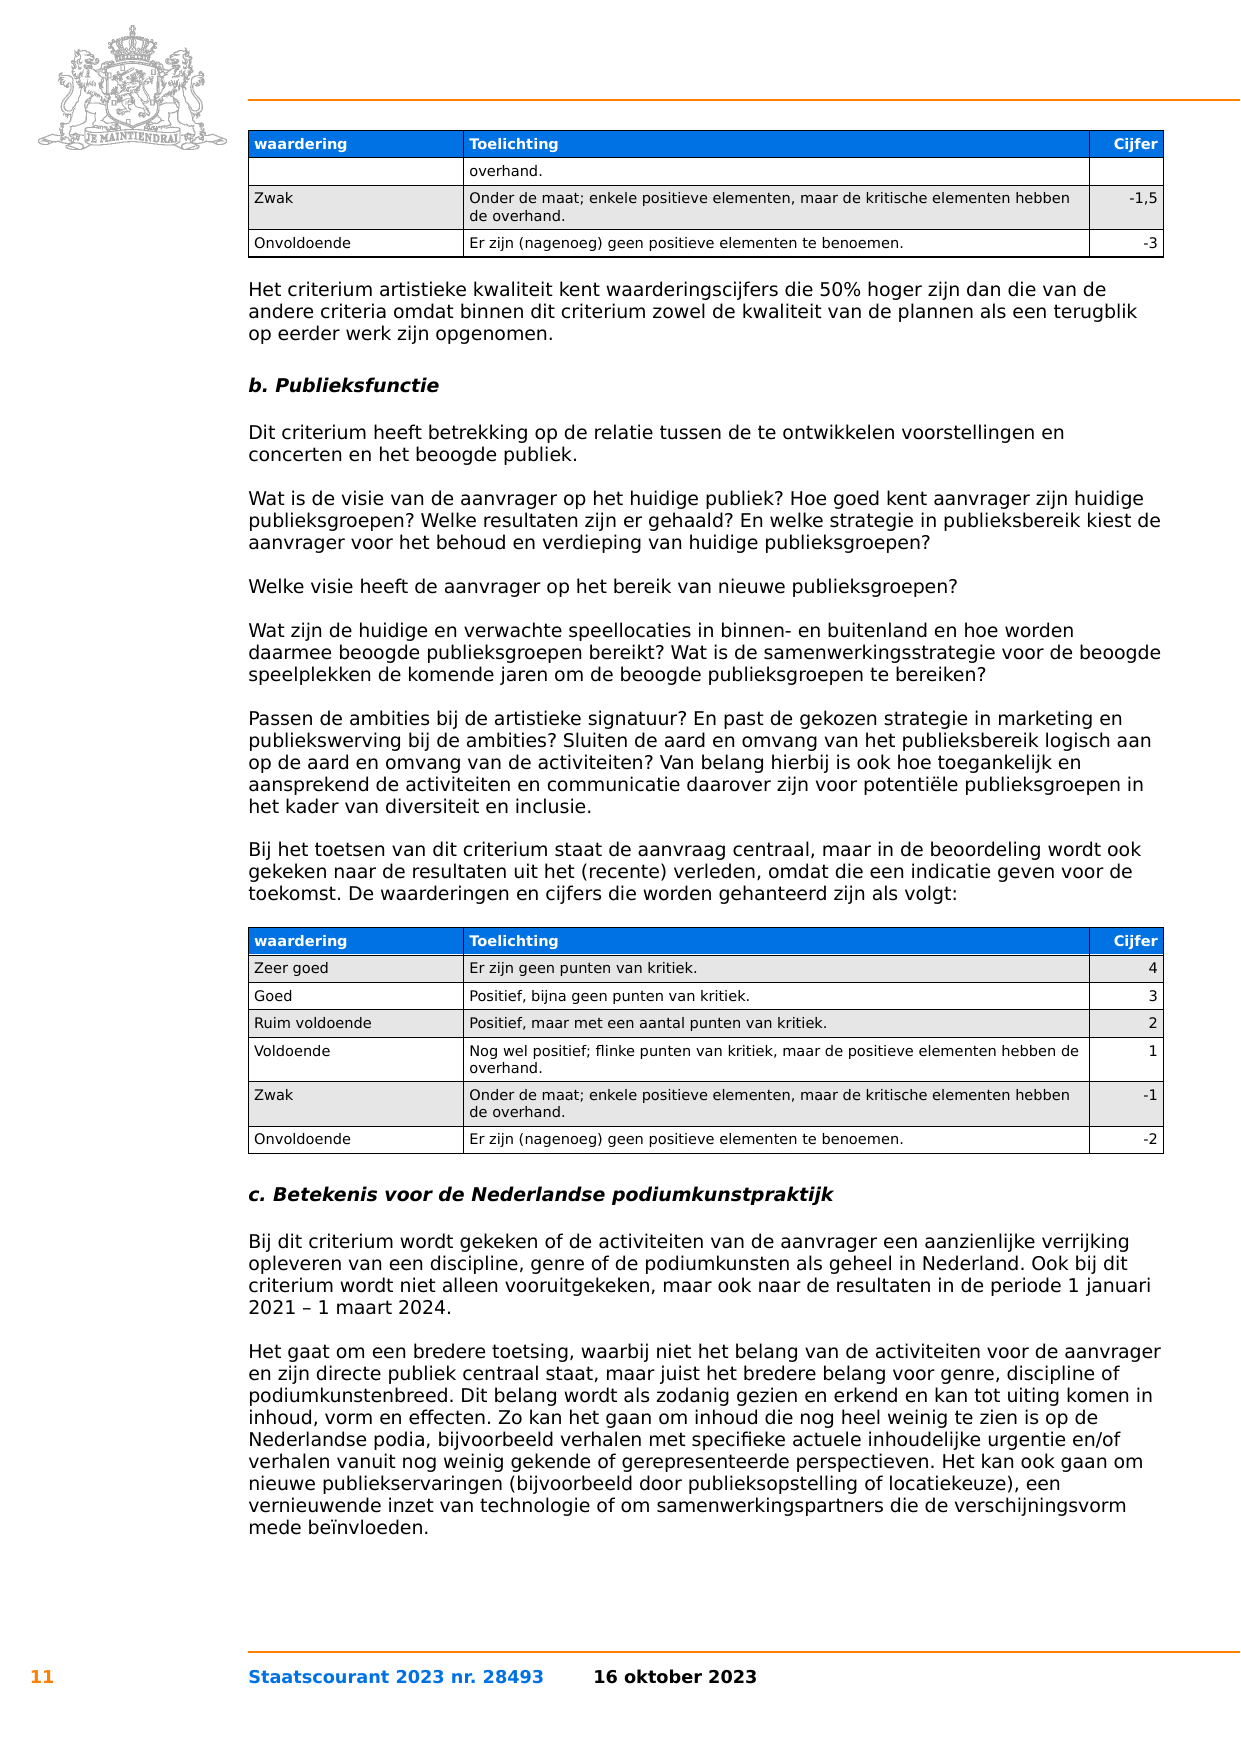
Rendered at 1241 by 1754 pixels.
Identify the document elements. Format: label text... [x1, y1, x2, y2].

table_cell -2 [1090, 1127, 1163, 1153]
table_cell [1090, 158, 1163, 185]
table_cell Positief, bijna geen punten van kritiek. [464, 983, 1089, 1009]
table_cell Zwak [249, 186, 463, 229]
table_cell Onder de maat; enkele positieve elementen, maar de kritische elementen hebben de overhand. [464, 1082, 1089, 1126]
text Welke visie heeft de aanvrager op het bereik van nieuwe publieksgroepen? [248, 576, 1163, 598]
table_cell Goed [249, 983, 463, 1009]
table_header Cijfer [1090, 131, 1163, 157]
text Het criterium artistieke kwaliteit kent waarderingscijfers die 50% hoger zijn dan die van de andere criteria omdat binnen dit criterium zowel de kwaliteit van de plannen als een terugblik op eerder werk zijn opgenomen. [248, 279, 1163, 345]
text Dit criterium heeft betrekking op de relatie tussen de te ontwikkelen voorstellingen en concerten en het beoogde publiek. [248, 422, 1163, 466]
text Wat zijn de huidige en verwachte speellocaties in binnen- en buitenland en hoe worden daarmee beoogde publieksgroepen bereikt? Wat is de samenwerkingsstrategie voor de beoogde speelplekken de komende jaren om de beoogde publieksgroepen te bereiken? [248, 620, 1163, 686]
table_cell -1 [1090, 1082, 1163, 1126]
table_cell Er zijn (nagenoeg) geen positieve elementen te benoemen. [464, 230, 1089, 256]
table_cell -3 [1090, 230, 1163, 256]
table_cell Ruim voldoende [249, 1010, 463, 1037]
text Bij dit criterium wordt gekeken of de activiteiten van de aanvrager een aanzienlijke verrijking opleveren van een discipline, genre of de podiumkunsten als geheel in Nederland. Ook bij dit criterium wordt niet alleen vooruitgekeken, maar ook naar de resultaten in de periode 1 januari 2021 – 1 maart 2024. [248, 1231, 1163, 1319]
table_cell Onvoldoende [249, 1127, 463, 1153]
table_header waardering [249, 928, 463, 954]
subtitle c. Betekenis voor de Nederlandse podiumkunstpraktijk [248, 1184, 1163, 1206]
table_header Toelichting [464, 928, 1089, 954]
text Bij het toetsen van dit criterium staat de aanvraag centraal, maar in de beoordeling wordt ook gekeken naar de resultaten uit het (recente) verleden, omdat die een indicatie geven voor de toekomst. De waarderingen en cijfers die worden gehanteerd zijn als volgt: [248, 839, 1163, 905]
subtitle b. Publieksfunctie [248, 375, 1163, 397]
table_header Cijfer [1090, 928, 1163, 954]
table_cell Er zijn geen punten van kritiek. [464, 956, 1089, 982]
table_header waardering [249, 131, 463, 157]
text Passen de ambities bij de artistieke signatuur? En past de gekozen strategie in marketing en publiekswerving bij de ambities? Sluiten de aard en omvang van het publieksbereik logisch aan op de aard en omvang van de activiteiten? Van belang hierbij is ook hoe toegankelijk en aansprekend de activiteiten en communicatie daarover zijn voor potentiële publieksgroepen in het kader van diversiteit en inclusie. [248, 708, 1163, 817]
table_cell Zeer goed [249, 956, 463, 982]
table_cell Onvoldoende [249, 230, 463, 256]
table_cell Nog wel positief; flinke punten van kritiek, maar de positieve elementen hebben de overhand. [464, 1038, 1089, 1081]
text Het gaat om een bredere toetsing, waarbij niet het belang van de activiteiten voor de aanvrager en zijn directe publiek centraal staat, maar juist het bredere belang voor genre, discipline of podiumkunstenbreed. Dit belang wordt als zodanig gezien en erkend en kan tot uiting komen in inhoud, vorm en effecten. Zo kan het gaan om inhoud die nog heel weinig te zien is op de Nederlandse podia, bijvoorbeeld verhalen met specifieke actuele inhoudelijke urgentie en/of verhalen vanuit nog weinig gekende of gerepresenteerde perspectieven. Het kan ook gaan om nieuwe publiekservaringen (bijvoorbeeld door publieksopstelling of locatiekeuze), een vernieuwende inzet van technologie of om samenwerkingspartners die de verschijningsvorm mede beïnvloeden. [248, 1341, 1163, 1538]
table_cell Voldoende [249, 1038, 463, 1081]
table_cell 3 [1090, 983, 1163, 1009]
table_cell 4 [1090, 956, 1163, 982]
table_cell overhand. [464, 158, 1089, 185]
table_cell Zwak [249, 1082, 463, 1126]
text Wat is de visie van de aanvrager op het huidige publiek? Hoe goed kent aanvrager zijn huidige publieksgroepen? Welke resultaten zijn er gehaald? En welke strategie in publieksbereik kiest de aanvrager voor het behoud en verdieping van huidige publieksgroepen? [248, 488, 1163, 554]
picture [38, 25, 227, 150]
table_cell 2 [1090, 1010, 1163, 1037]
table_cell -1,5 [1090, 186, 1163, 229]
table_cell [249, 158, 463, 185]
table_cell 1 [1090, 1038, 1163, 1081]
table_cell Positief, maar met een aantal punten van kritiek. [464, 1010, 1089, 1037]
table_cell Onder de maat; enkele positieve elementen, maar de kritische elementen hebben de overhand. [464, 186, 1089, 229]
table_cell Er zijn (nagenoeg) geen positieve elementen te benoemen. [464, 1127, 1089, 1153]
table_header Toelichting [464, 131, 1089, 157]
